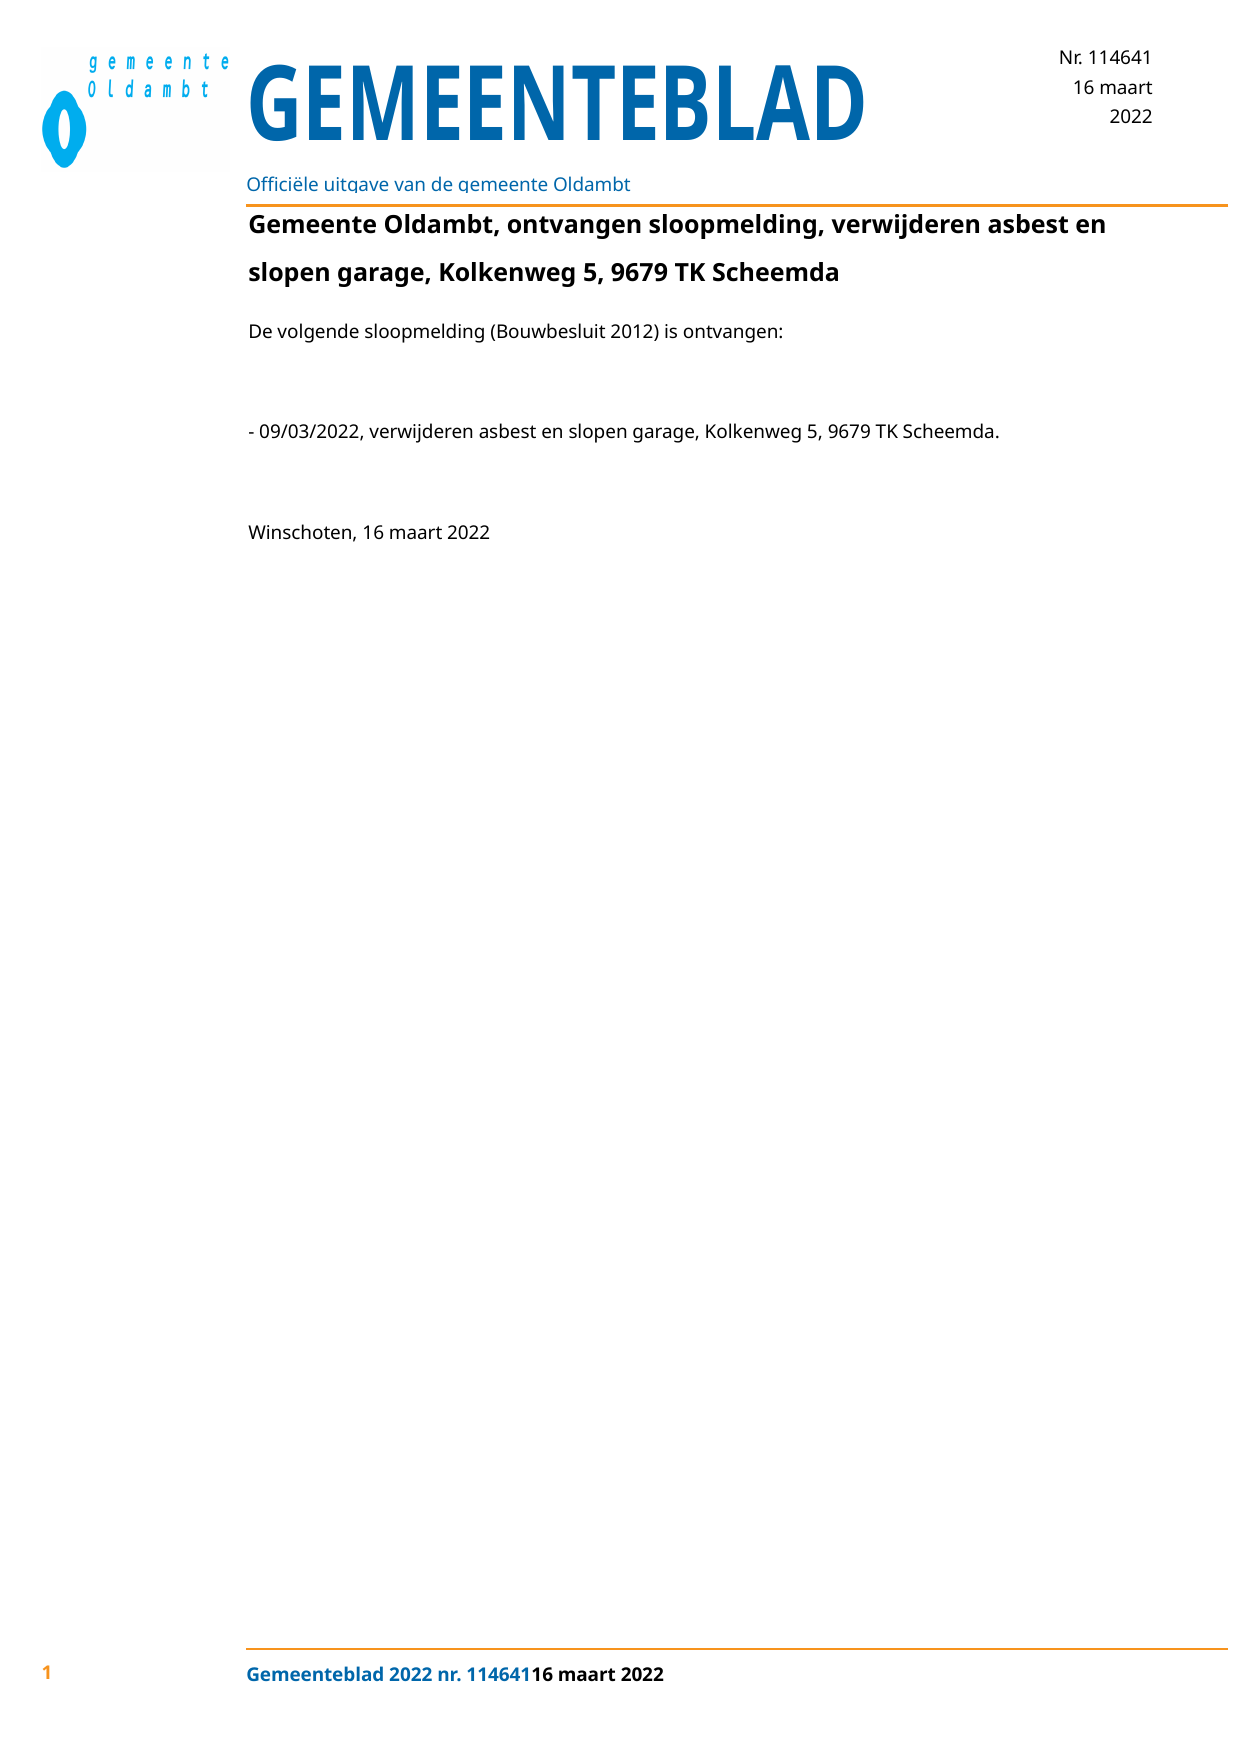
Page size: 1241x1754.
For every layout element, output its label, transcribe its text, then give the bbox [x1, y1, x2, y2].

text Winschoten, 16 maart 2022 [248, 519, 1152, 545]
text - 09/03/2022, verwijderen asbest en slopen garage, Kolkenweg 5, 9679 TK Scheemda. [248, 419, 1152, 444]
text De volgende sloopmelding (Bouwbesluit 2012) is ontvangen: [248, 318, 1152, 344]
text Gemeente Oldambt, ontvangen sloopmelding, verwijderen asbest en slopen garage, Kolkenweg 5, 9679 TK Scheemda [248, 207, 1152, 288]
picture [41, 47, 231, 172]
